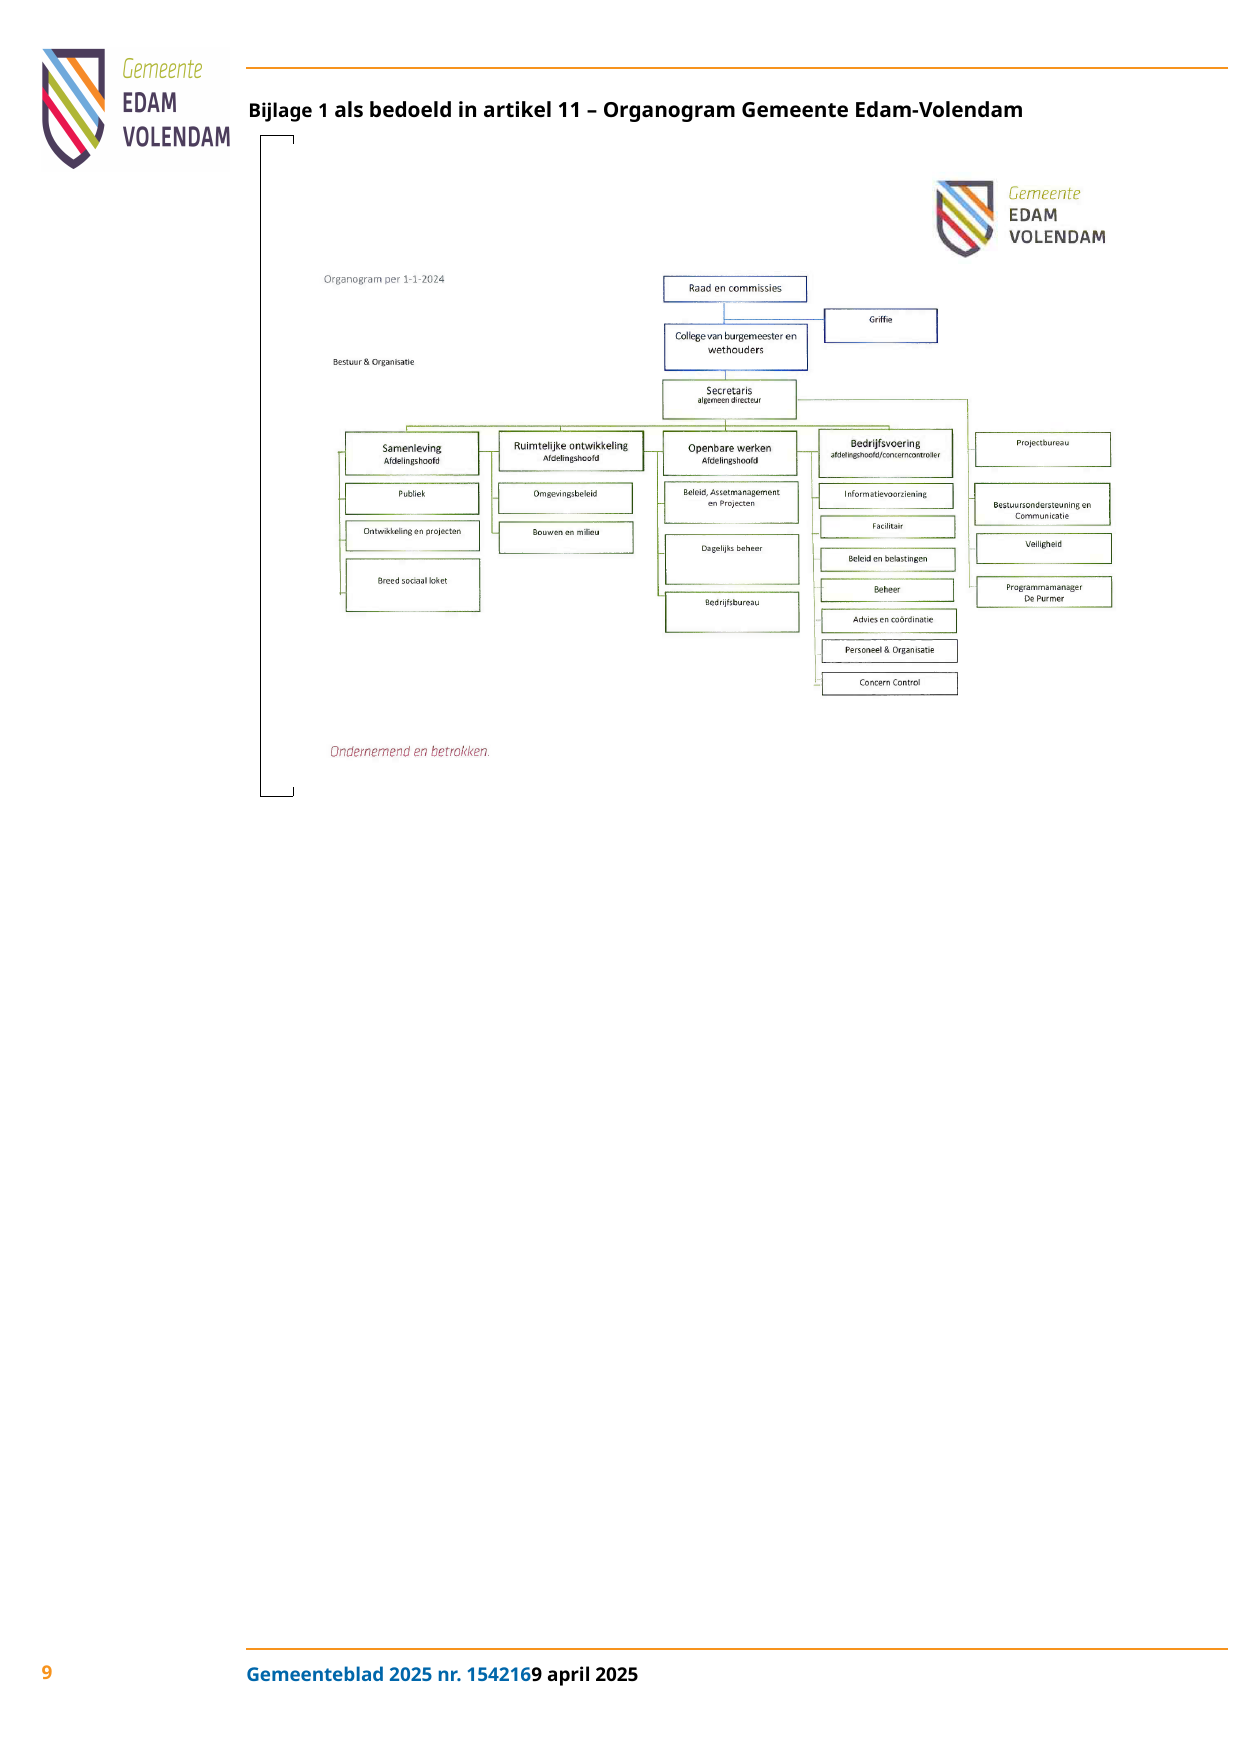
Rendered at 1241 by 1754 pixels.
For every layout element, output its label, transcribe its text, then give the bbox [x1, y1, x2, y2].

text Bijlage 1 als bedoeld in artikel 11 – Organogram Gemeente Edam-Volendam [248, 95, 1152, 123]
picture [268, 144, 1155, 787]
picture [41, 47, 231, 172]
